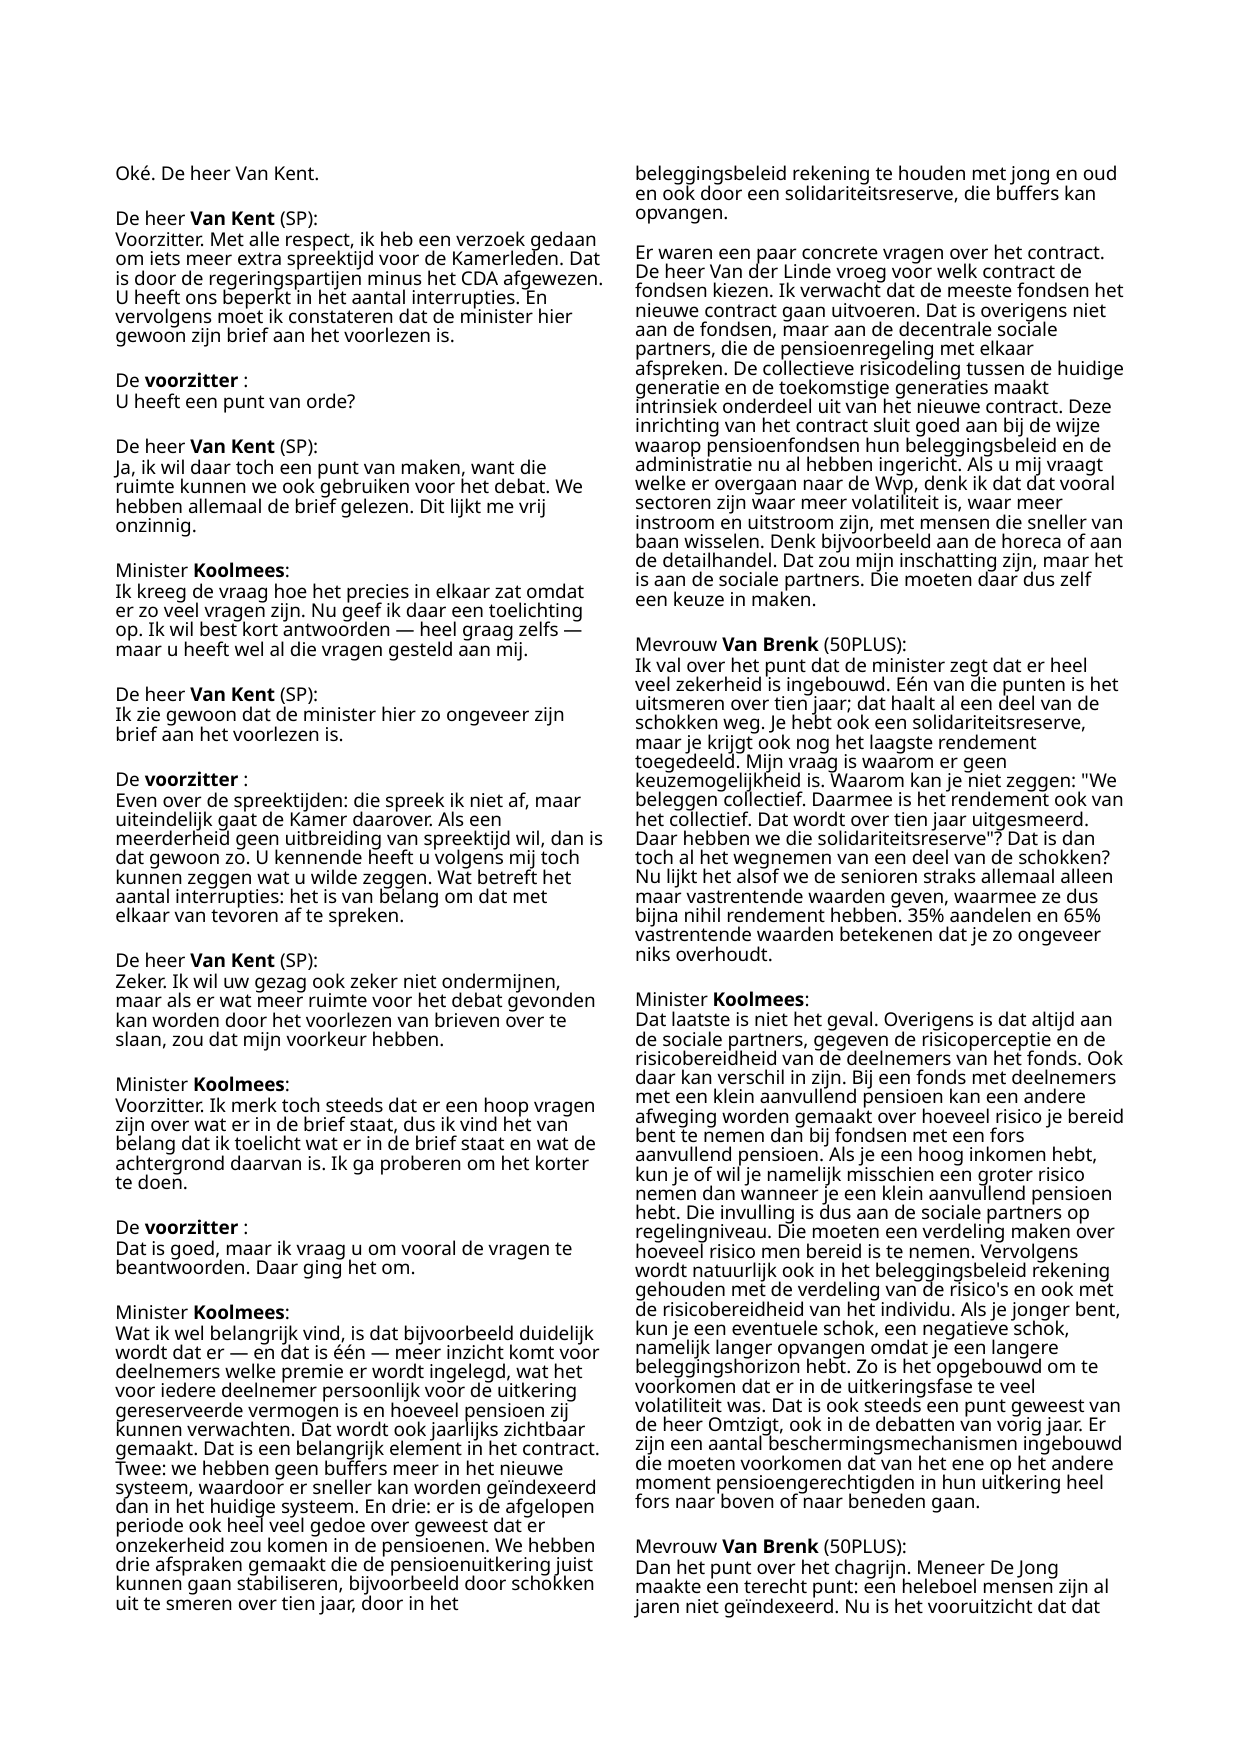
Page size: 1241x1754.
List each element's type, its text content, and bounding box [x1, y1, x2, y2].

text Ja, ik wil daar toch een punt van maken, want die ruimte kunnen we ook gebruiken voor het debat. We hebben allemaal de brief gelezen. Dit lijkt me vrij onzinnig. [115, 459, 605, 536]
text De heer Van Kent (SP): [115, 433, 605, 459]
text Mevrouw Van Brenk (50PLUS): [635, 631, 1125, 657]
text De voorzitter : [115, 1214, 605, 1239]
text beleggingsbeleid rekening te houden met jong en oud en ook door een solidariteitsreserve, die buffers kan opvangen. [635, 165, 1125, 223]
text Oké. De heer Van Kent. [115, 165, 605, 184]
text Ik kreeg de vraag hoe het precies in elkaar zat omdat er zo veel vragen zijn. Nu geef ik daar een toelichting op. Ik wil best kort antwoorden — heel graag zelfs — maar u heeft wel al die vragen gesteld aan mij. [115, 583, 605, 660]
text Dan het punt over het chagrijn. Meneer De Jong maakte een terecht punt: een heleboel mensen zijn al jaren niet geïndexeerd. Nu is het vooruitzicht dat dat [635, 1559, 1125, 1617]
text Ik zie gewoon dat de minister hier zo ongeveer zijn brief aan het voorlezen is. [115, 706, 605, 745]
text Minister Koolmees: [115, 1071, 605, 1097]
text Wat ik wel belangrijk vind, is dat bijvoorbeeld duidelijk wordt dat er — en dat is één — meer inzicht komt voor deelnemers welke premie er wordt ingelegd, wat het voor iedere deelnemer persoonlijk voor de uitkering gereserveerde vermogen is en hoeveel pensioen zij kunnen verwachten. Dat wordt ook jaarlijks zichtbaar gemaakt. Dat is een belangrijk element in het contract. Twee: we hebben geen buffers meer in het nieuwe systeem, waardoor er sneller kan worden geïndexeerd dan in het huidige systeem. En drie: er is de afgelopen periode ook heel veel gedoe over geweest dat er onzekerheid zou komen in de pensioenen. We hebben drie afspraken gemaakt die de pensioenuitkering juist kunnen gaan stabiliseren, bijvoorbeeld door schokken uit te smeren over tien jaar, door in het [115, 1325, 605, 1614]
text Er waren een paar concrete vragen over het contract. De heer Van der Linde vroeg voor welk contract de fondsen kiezen. Ik verwacht dat de meeste fondsen het nieuwe contract gaan uitvoeren. Dat is overigens niet aan de fondsen, maar aan de decentrale sociale partners, die de pensioenregeling met elkaar afspreken. De collectieve risicodeling tussen de huidige generatie en de toekomstige generaties maakt intrinsiek onderdeel uit van het nieuwe contract. Deze inrichting van het contract sluit goed aan bij de wijze waarop pensioenfondsen hun beleggingsbeleid en de administratie nu al hebben ingericht. Als u mij vraagt welke er overgaan naar de Wvp, denk ik dat dat vooral sectoren zijn waar meer volatiliteit is, waar meer instroom en uitstroom zijn, met mensen die sneller van baan wisselen. Denk bijvoorbeeld aan de horeca of aan de detailhandel. Dat zou mijn inschatting zijn, maar het is aan de sociale partners. Die moeten daar dus zelf een keuze in maken. [635, 244, 1125, 610]
text De heer Van Kent (SP): [115, 947, 605, 973]
text Voorzitter. Ik merk toch steeds dat er een hoop vragen zijn over wat er in de brief staat, dus ik vind het van belang dat ik toelicht wat er in de brief staat en wat de achtergrond daarvan is. Ik ga proberen om het korter te doen. [115, 1097, 605, 1193]
text Minister Koolmees: [115, 1299, 605, 1325]
text De voorzitter : [115, 766, 605, 792]
text Voorzitter. Met alle respect, ik heb een verzoek gedaan om iets meer extra spreektijd voor de Kamerleden. Dat is door de regeringspartijen minus het CDA afgewezen. U heeft ons beperkt in het aantal interrupties. En vervolgens moet ik constateren dat de minister hier gewoon zijn brief aan het voorlezen is. [115, 231, 605, 347]
text Dat laatste is niet het geval. Overigens is dat altijd aan de sociale partners, gegeven de risicoperceptie en de risicobereidheid van de deelnemers van het fonds. Ook daar kan verschil in zijn. Bij een fonds met deelnemers met een klein aanvullend pensioen kan een andere afweging worden gemaakt over hoeveel risico je bereid bent te nemen dan bij fondsen met een fors aanvullend pensioen. Als je een hoog inkomen hebt, kun je of wil je namelijk misschien een groter risico nemen dan wanneer je een klein aanvullend pensioen hebt. Die invulling is dus aan de sociale partners op regelingniveau. Die moeten een verdeling maken over hoeveel risico men bereid is te nemen. Vervolgens wordt natuurlijk ook in het beleggingsbeleid rekening gehouden met de verdeling van de risico's en ook met de risicobereidheid van het individu. Als je jonger bent, kun je een eventuele schok, een negatieve schok, namelijk langer opvangen omdat je een langere beleggingshorizon hebt. Zo is het opgebouwd om te voorkomen dat er in de uitkeringsfase te veel volatiliteit was. Dat is ook steeds een punt geweest van de heer Omtzigt, ook in de debatten van vorig jaar. Er zijn een aantal beschermingsmechanismen ingebouwd die moeten voorkomen dat van het ene op het andere moment pensioengerechtigden in hun uitkering heel fors naar boven of naar beneden gaan. [635, 1011, 1125, 1512]
text Dat is goed, maar ik vraag u om vooral de vragen te beantwoorden. Daar ging het om. [115, 1239, 605, 1278]
text Mevrouw Van Brenk (50PLUS): [635, 1533, 1125, 1559]
text Even over de spreektijden: die spreek ik niet af, maar uiteindelijk gaat de Kamer daarover. Als een meerderheid geen uitbreiding van spreektijd wil, dan is dat gewoon zo. U kennende heeft u volgens mij toch kunnen zeggen wat u wilde zeggen. Wat betreft het aantal interrupties: het is van belang om dat met elkaar van tevoren af te spreken. [115, 792, 605, 926]
text De heer Van Kent (SP): [115, 205, 605, 231]
text Minister Koolmees: [115, 557, 605, 583]
text Zeker. Ik wil uw gezag ook zeker niet ondermijnen, maar als er wat meer ruimte voor het debat gevonden kan worden door het voorlezen van brieven over te slaan, zou dat mijn voorkeur hebben. [115, 973, 605, 1050]
text U heeft een punt van orde? [115, 393, 605, 413]
text De voorzitter : [115, 368, 605, 393]
text Ik val over het punt dat de minister zegt dat er heel veel zekerheid is ingebouwd. Eén van die punten is het uitsmeren over tien jaar; dat haalt al een deel van de schokken weg. Je hebt ook een solidariteitsreserve, maar je krijgt ook nog het laagste rendement toegedeeld. Mijn vraag is waarom er geen keuzemogelijkheid is. Waarom kan je niet zeggen: "We beleggen collectief. Daarmee is het rendement ook van het collectief. Dat wordt over tien jaar uitgesmeerd. Daar hebben we die solidariteitsreserve"? Dat is dan toch al het wegnemen van een deel van de schokken? Nu lijkt het alsof we de senioren straks allemaal alleen maar vastrentende waarden geven, waarmee ze dus bijna nihil rendement hebben. 35% aandelen en 65% vastrentende waarden betekenen dat je zo ongeveer niks overhoudt. [635, 657, 1125, 965]
text Minister Koolmees: [635, 986, 1125, 1011]
text De heer Van Kent (SP): [115, 681, 605, 706]
